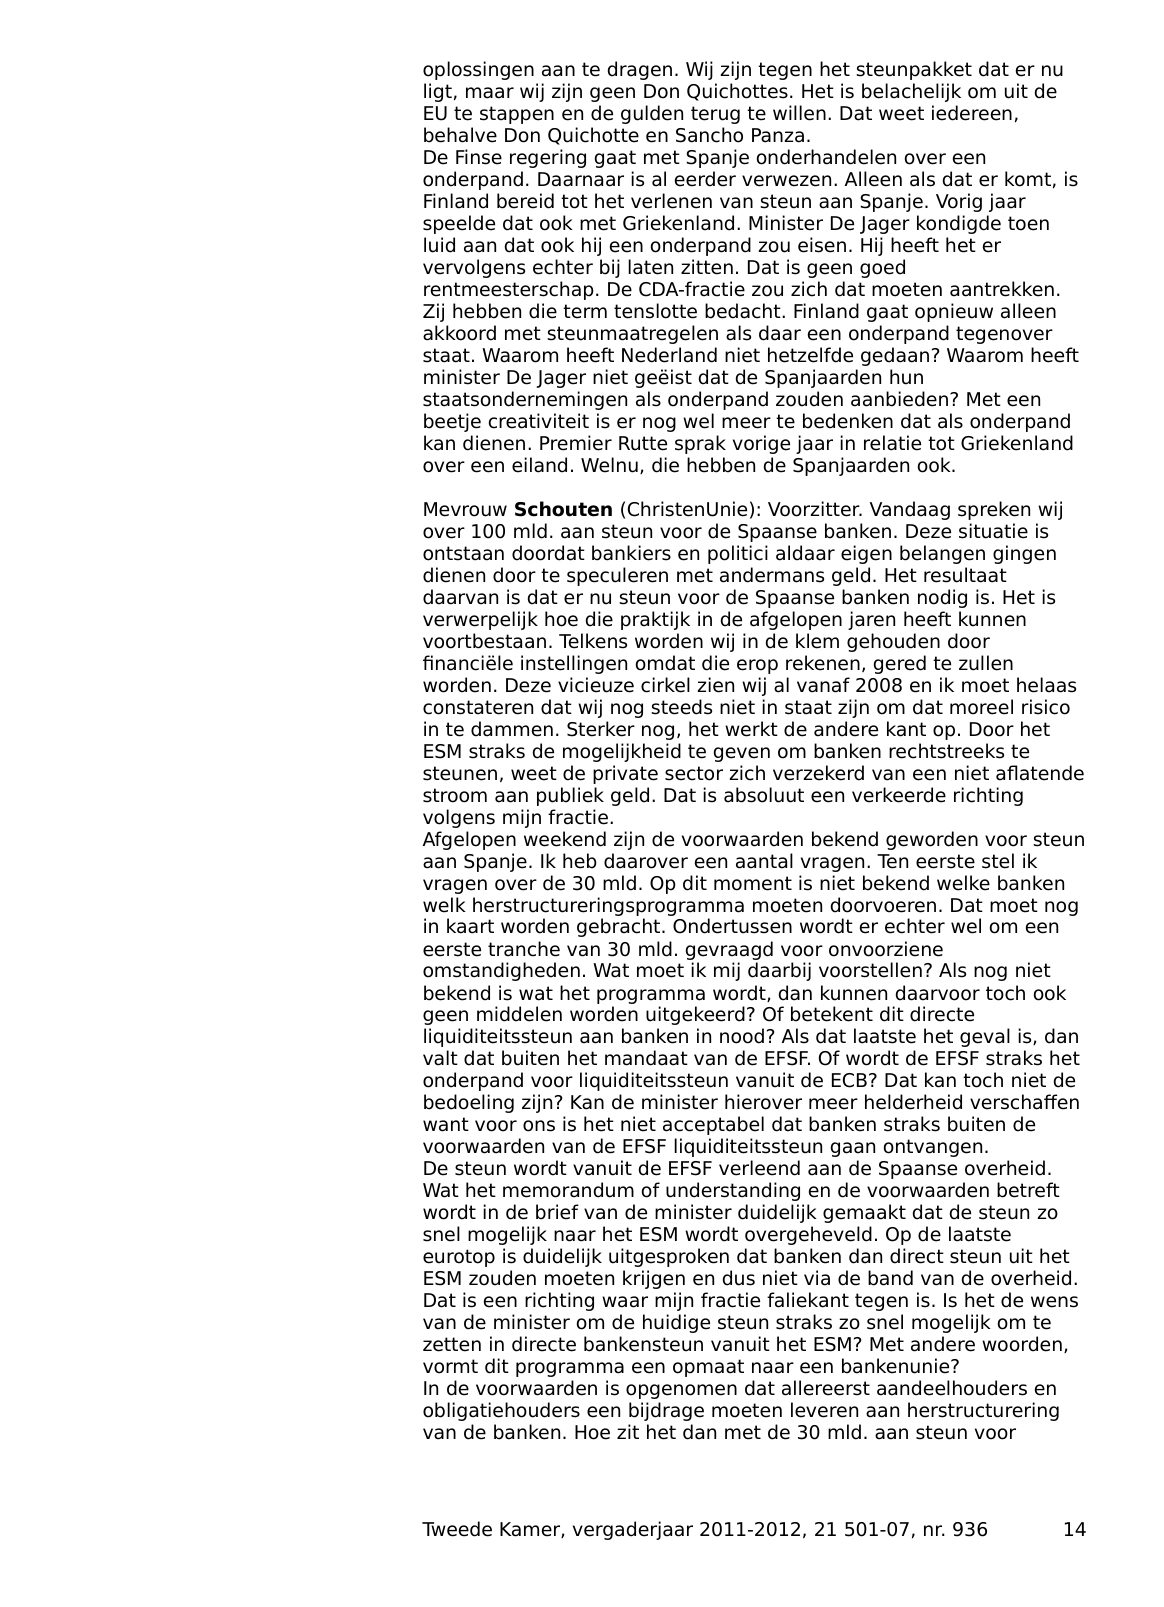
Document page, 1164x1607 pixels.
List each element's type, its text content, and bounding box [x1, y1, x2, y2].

text Afgelopen weekend zijn de voorwaarden bekend geworden voor steun aan Spanje. Ik heb daarover een aantal vragen. Ten eerste stel ik vragen over de 30 mld. Op dit moment is niet bekend welke banken welk herstructureringsprogramma moeten doorvoeren. Dat moet nog in kaart worden gebracht. Ondertussen wordt er echter wel om een eerste tranche van 30 mld. gevraagd voor onvoorziene omstandigheden. Wat moet ik mij daarbij voorstellen? Als nog niet bekend is wat het programma wordt, dan kunnen daarvoor toch ook geen middelen worden uitgekeerd? Of betekent dit directe liquiditeitssteun aan banken in nood? Als dat laatste het geval is, dan valt dat buiten het mandaat van de EFSF. Of wordt de EFSF straks het onderpand voor liquiditeitssteun vanuit de ECB? Dat kan toch niet de bedoeling zijn? Kan de minister hierover meer helderheid verschaffen want voor ons is het niet acceptabel dat banken straks buiten de voorwaarden van de EFSF liquiditeitssteun gaan ontvangen. [422, 828, 1087, 1158]
text oplossingen aan te dragen. Wij zijn tegen het steunpakket dat er nu ligt, maar wij zijn geen Don Quichottes. Het is belachelijk om uit de EU te stappen en de gulden terug te willen. Dat weet iedereen, behalve Don Quichotte en Sancho Panza. [422, 59, 1087, 147]
text De steun wordt vanuit de EFSF verleend aan de Spaanse overheid. Wat het memorandum of understanding en de voorwaarden betreft wordt in de brief van de minister duidelijk gemaakt dat de steun zo snel mogelijk naar het ESM wordt overgeheveld. Op de laatste eurotop is duidelijk uitgesproken dat banken dan direct steun uit het ESM zouden moeten krijgen en dus niet via de band van de overheid. Dat is een richting waar mijn fractie faliekant tegen is. Is het de wens van de minister om de huidige steun straks zo snel mogelijk om te zetten in directe bankensteun vanuit het ESM? Met andere woorden, vormt dit programma een opmaat naar een bankenunie? [422, 1158, 1087, 1378]
text De Finse regering gaat met Spanje onderhandelen over een onderpand. Daarnaar is al eerder verwezen. Alleen als dat er komt, is Finland bereid tot het verlenen van steun aan Spanje. Vorig jaar speelde dat ook met Griekenland. Minister De Jager kondigde toen luid aan dat ook hij een onderpand zou eisen. Hij heeft het er vervolgens echter bij laten zitten. Dat is geen goed rentmeesterschap. De CDA-fractie zou zich dat moeten aantrekken. Zij hebben die term tenslotte bedacht. Finland gaat opnieuw alleen akkoord met steunmaatregelen als daar een onderpand tegenover staat. Waarom heeft Nederland niet hetzelfde gedaan? Waarom heeft minister De Jager niet geëist dat de Spanjaarden hun staatsondernemingen als onderpand zouden aanbieden? Met een beetje creativiteit is er nog wel meer te bedenken dat als onderpand kan dienen. Premier Rutte sprak vorige jaar in relatie tot Griekenland over een eiland. Welnu, die hebben de Spanjaarden ook. [422, 147, 1087, 477]
text Mevrouw Schouten (ChristenUnie): Voorzitter. Vandaag spreken wij over 100 mld. aan steun voor de Spaanse banken. Deze situatie is ontstaan doordat bankiers en politici aldaar eigen belangen gingen dienen door te speculeren met andermans geld. Het resultaat daarvan is dat er nu steun voor de Spaanse banken nodig is. Het is verwerpelijk hoe die praktijk in de afgelopen jaren heeft kunnen voortbestaan. Telkens worden wij in de klem gehouden door financiële instellingen omdat die erop rekenen, gered te zullen worden. Deze vicieuze cirkel zien wij al vanaf 2008 en ik moet helaas constateren dat wij nog steeds niet in staat zijn om dat moreel risico in te dammen. Sterker nog, het werkt de andere kant op. Door het ESM straks de mogelijkheid te geven om banken rechtstreeks te steunen, weet de private sector zich verzekerd van een niet aflatende stroom aan publiek geld. Dat is absoluut een verkeerde richting volgens mijn fractie. [422, 499, 1087, 828]
text In de voorwaarden is opgenomen dat allereerst aandeelhouders en obligatiehouders een bijdrage moeten leveren aan herstructurering van de banken. Hoe zit het dan met de 30 mld. aan steun voor [422, 1378, 1087, 1444]
